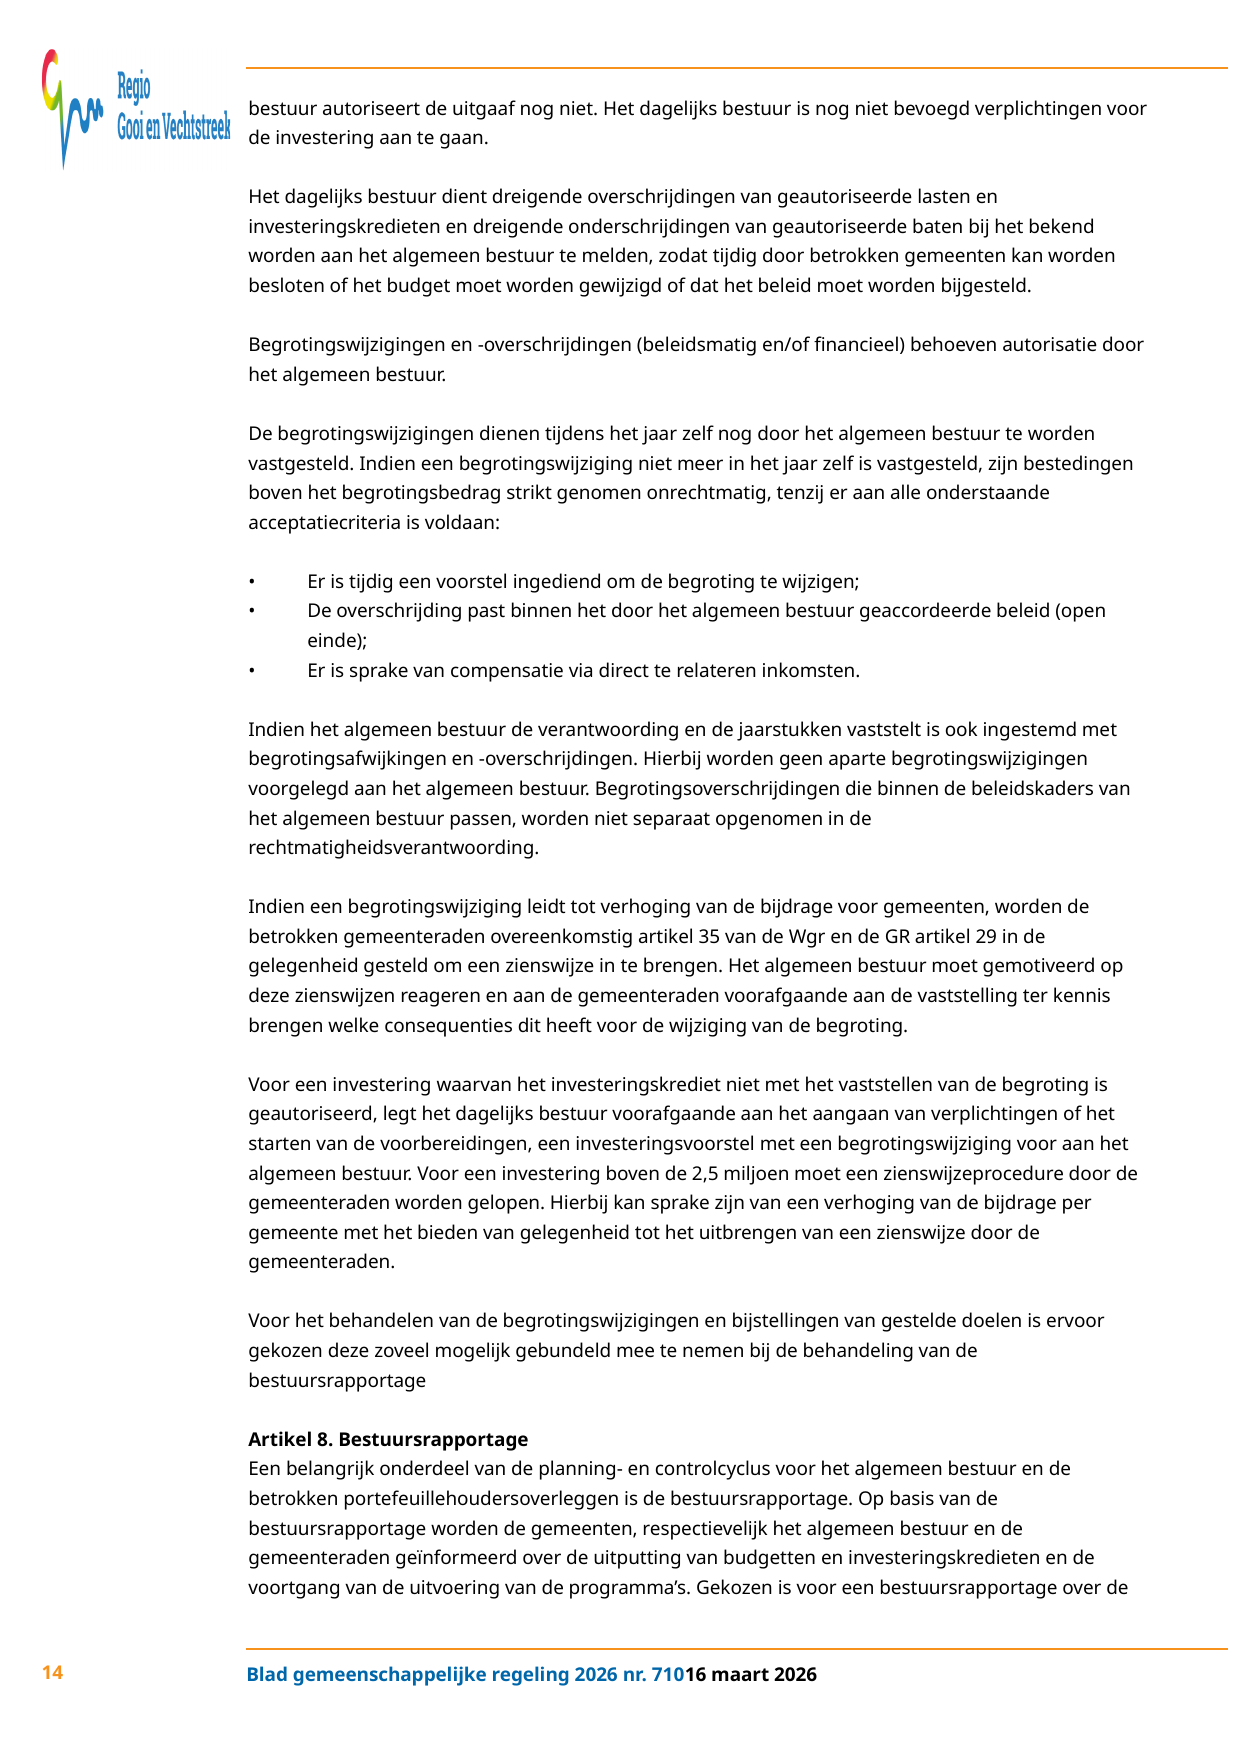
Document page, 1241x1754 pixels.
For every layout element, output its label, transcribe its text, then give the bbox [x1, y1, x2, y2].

text Een belangrijk onderdeel van de planning- en controlcyclus voor het algemeen bestuur en de betrokken portefeuillehoudersoverleggen is de bestuursrapportage. Op basis van de bestuursrapportage worden de gemeenten, respectievelijk het algemeen bestuur en de gemeenteraden geïnformeerd over de uitputting van budgetten en investeringskredieten en de voortgang van de uitvoering van de programma’s. Gekozen is voor een bestuursrapportage over de [248, 1456, 1152, 1600]
text bestuur autoriseert de uitgaaf nog niet. Het dagelijks bestuur is nog niet bevoegd verplichtingen voor de investering aan te gaan. [248, 95, 1152, 150]
list De overschrijding past binnen het door het algemeen bestuur geaccordeerde beleid (open einde); [248, 598, 1152, 653]
list Er is sprake van compensatie via direct te relateren inkomsten. [248, 657, 1152, 683]
text Voor een investering waarvan het investeringskrediet niet met het vaststellen van de begroting is geautoriseerd, legt het dagelijks bestuur voorafgaande aan het aangaan van verplichtingen of het starten van de voorbereidingen, een investeringsvoorstel met een begrotingswijziging voor aan het algemeen bestuur. Voor een investering boven de 2,5 miljoen moet een zienswijzeprocedure door de gemeenteraden worden gelopen. Hierbij kan sprake zijn van een verhoging van de bijdrage per gemeente met het bieden van gelegenheid tot het uitbrengen van een zienswijze door de gemeenteraden. [248, 1071, 1152, 1274]
text Indien een begrotingswijziging leidt tot verhoging van de bijdrage voor gemeenten, worden de betrokken gemeenteraden overeenkomstig artikel 35 van de Wgr en de GR artikel 29 in de gelegenheid gesteld om een zienswijze in te brengen. Het algemeen bestuur moet gemotiveerd op deze zienswijzen reageren en aan de gemeenteraden voorafgaande aan de vaststelling ter kennis brengen welke consequenties dit heeft voor de wijziging van de begroting. [248, 893, 1152, 1038]
text Artikel 8. Bestuursrapportage [248, 1426, 1152, 1452]
text Begrotingswijzigingen en -overschrijdingen (beleidsmatig en/of financieel) behoeven autorisatie door het algemeen bestuur. [248, 331, 1152, 387]
list Er is tijdig een voorstel ingediend om de begroting te wijzigen; [248, 568, 1152, 594]
text Het dagelijks bestuur dient dreigende overschrijdingen van geautoriseerde lasten en investeringskredieten en dreigende onderschrijdingen van geautoriseerde baten bij het bekend worden aan het algemeen bestuur te melden, zodat tijdig door betrokken gemeenten kan worden besloten of het budget moet worden gewijzigd of dat het beleid moet worden bijgesteld. [248, 183, 1152, 298]
picture [41, 47, 231, 172]
text De begrotingswijzigingen dienen tijdens het jaar zelf nog door het algemeen bestuur te worden vastgesteld. Indien een begrotingswijziging niet meer in het jaar zelf is vastgesteld, zijn bestedingen boven het begrotingsbedrag strikt genomen onrechtmatig, tenzij er aan alle onderstaande acceptatiecriteria is voldaan: [248, 420, 1152, 535]
text Voor het behandelen van de begrotingswijzigingen en bijstellingen van gestelde doelen is ervoor gekozen deze zoveel mogelijk gebundeld mee te nemen bij de behandeling van de bestuursrapportage [248, 1308, 1152, 1393]
text Indien het algemeen bestuur de verantwoording en de jaarstukken vaststelt is ook ingestemd met begrotingsafwijkingen en -overschrijdingen. Hierbij worden geen aparte begrotingswijzigingen voorgelegd aan het algemeen bestuur. Begrotingsoverschrijdingen die binnen de beleidskaders van het algemeen bestuur passen, worden niet separaat opgenomen in de rechtmatigheidsverantwoording. [248, 716, 1152, 860]
